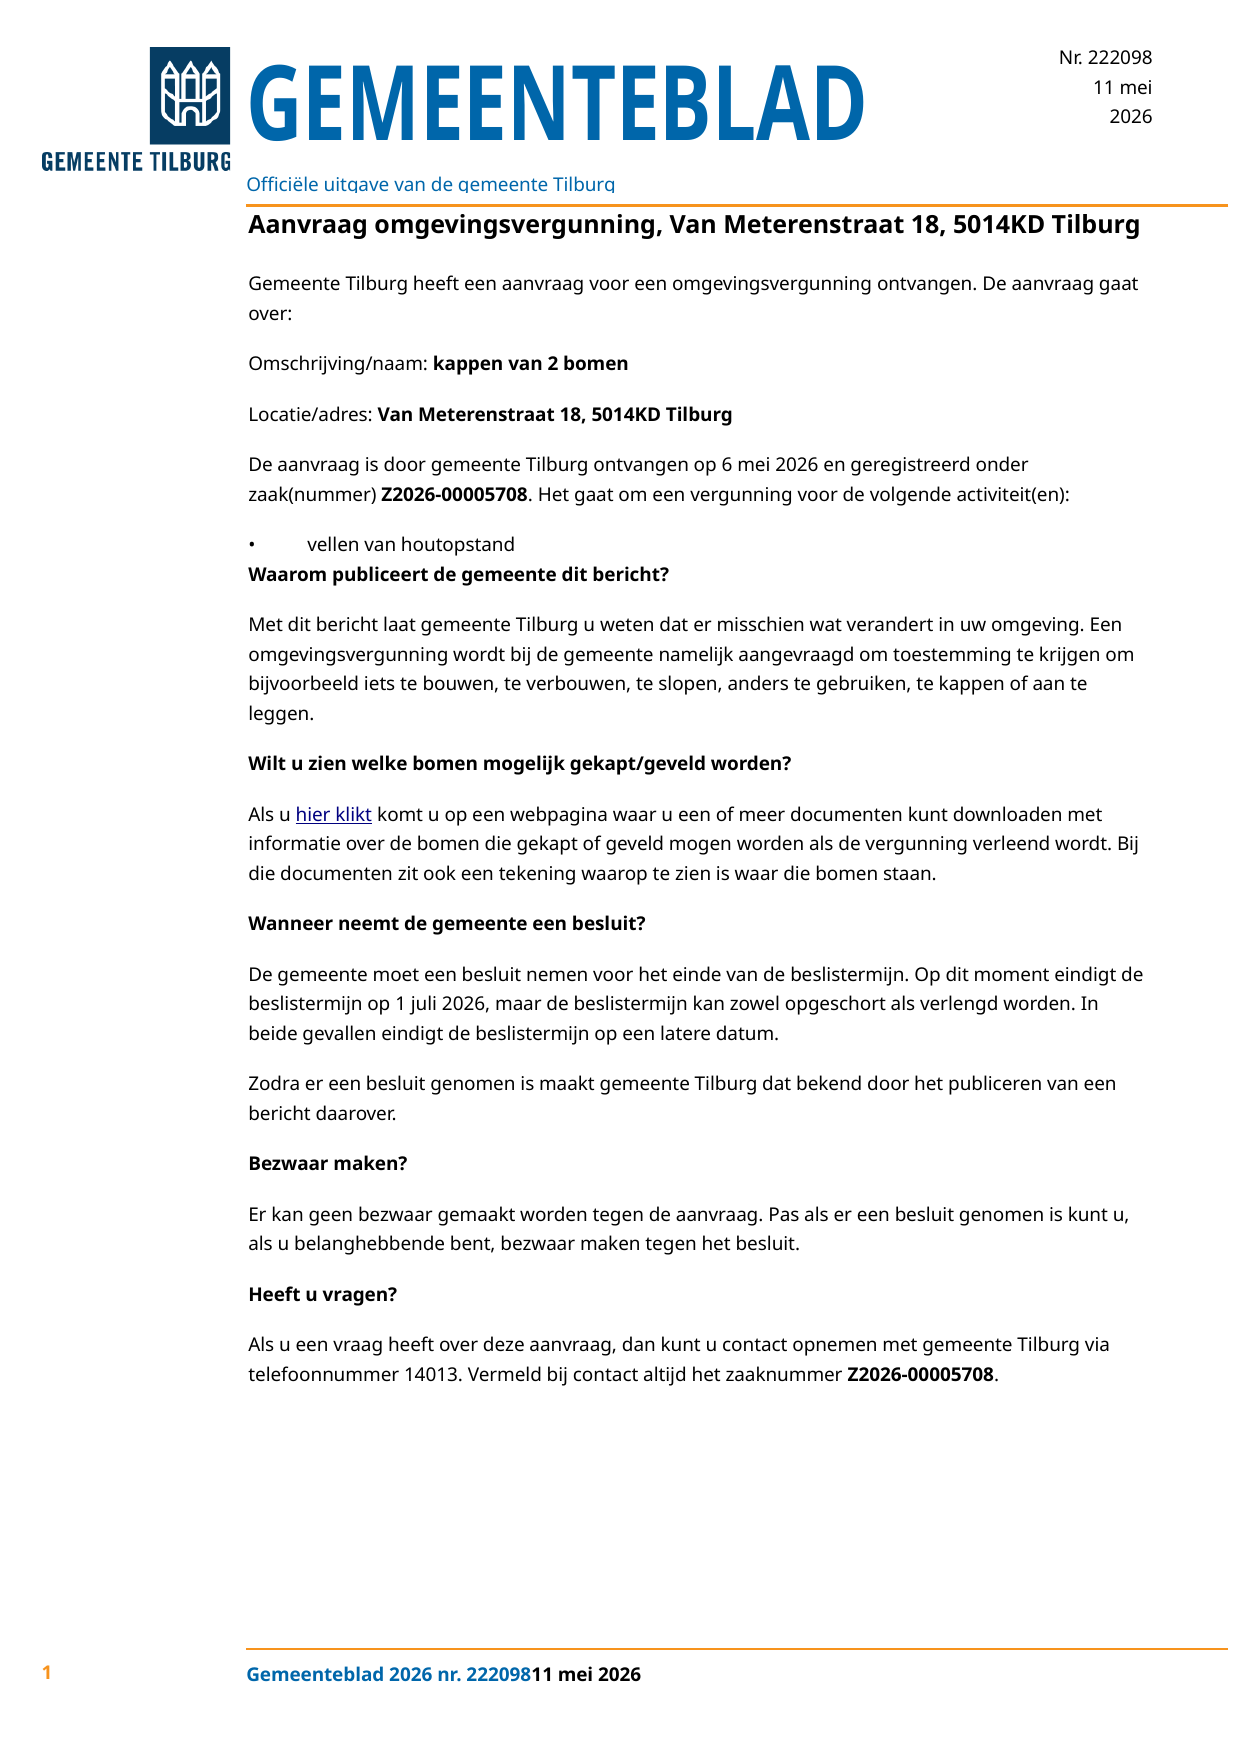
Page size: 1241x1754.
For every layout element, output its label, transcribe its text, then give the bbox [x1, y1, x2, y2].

text Locatie/adres: Van Meterenstraat 18, 5014KD Tilburg [248, 401, 1152, 426]
text Wilt u zien welke bomen mogelijk gekapt/geveld worden? [248, 750, 1152, 776]
list vellen van houtopstand [248, 531, 1152, 557]
text Waarom publiceert de gemeente dit bericht? [248, 561, 1152, 586]
picture [41, 47, 231, 172]
text Omschrijving/naam: kappen van 2 bomen [248, 350, 1152, 376]
text Als u hier klikt komt u op een webpagina waar u een of meer documenten kunt downloaden met informatie over de bomen die gekapt of geveld mogen worden als de vergunning verleend wordt. Bij die documenten zit ook een tekening waarop te zien is waar die bomen staan. [248, 801, 1152, 886]
text Bezwaar maken? [248, 1150, 1152, 1176]
text Aanvraag omgevingsvergunning, Van Meterenstraat 18, 5014KD Tilburg [248, 207, 1152, 241]
text Heeft u vragen? [248, 1281, 1152, 1306]
text Wanneer neemt de gemeente een besluit? [248, 910, 1152, 936]
text De gemeente moet een besluit nemen voor het einde van de beslistermijn. Op dit moment eindigt de beslistermijn op 1 juli 2026, maar de beslistermijn kan zowel opgeschort als verlengd worden. In beide gevallen eindigt de beslistermijn op een latere datum. [248, 961, 1152, 1046]
text Met dit bericht laat gemeente Tilburg u weten dat er misschien wat verandert in uw omgeving. Een omgevingsvergunning wordt bij de gemeente namelijk aangevraagd om toestemming te krijgen om bijvoorbeeld iets te bouwen, te verbouwen, te slopen, anders te gebruiken, te kappen of aan te leggen. [248, 611, 1152, 726]
text Zodra er een besluit genomen is maakt gemeente Tilburg dat bekend door het publiceren van een bericht daarover. [248, 1070, 1152, 1126]
text Als u een vraag heeft over deze aanvraag, dan kunt u contact opnemen met gemeente Tilburg via telefoonnummer 14013. Vermeld bij contact altijd het zaaknummer Z2026-00005708. [248, 1331, 1152, 1386]
text Er kan geen bezwaar gemaakt worden tegen de aanvraag. Pas als er een besluit genomen is kunt u, als u belanghebbende bent, bezwaar maken tegen het besluit. [248, 1201, 1152, 1256]
text De aanvraag is door gemeente Tilburg ontvangen op 6 mei 2026 en geregistreerd onder zaak(nummer) Z2026-00005708. Het gaat om een vergunning voor de volgende activiteit(en): [248, 451, 1152, 506]
text Gemeente Tilburg heeft een aanvraag voor een omgevingsvergunning ontvangen. De aanvraag gaat over: [248, 270, 1152, 326]
